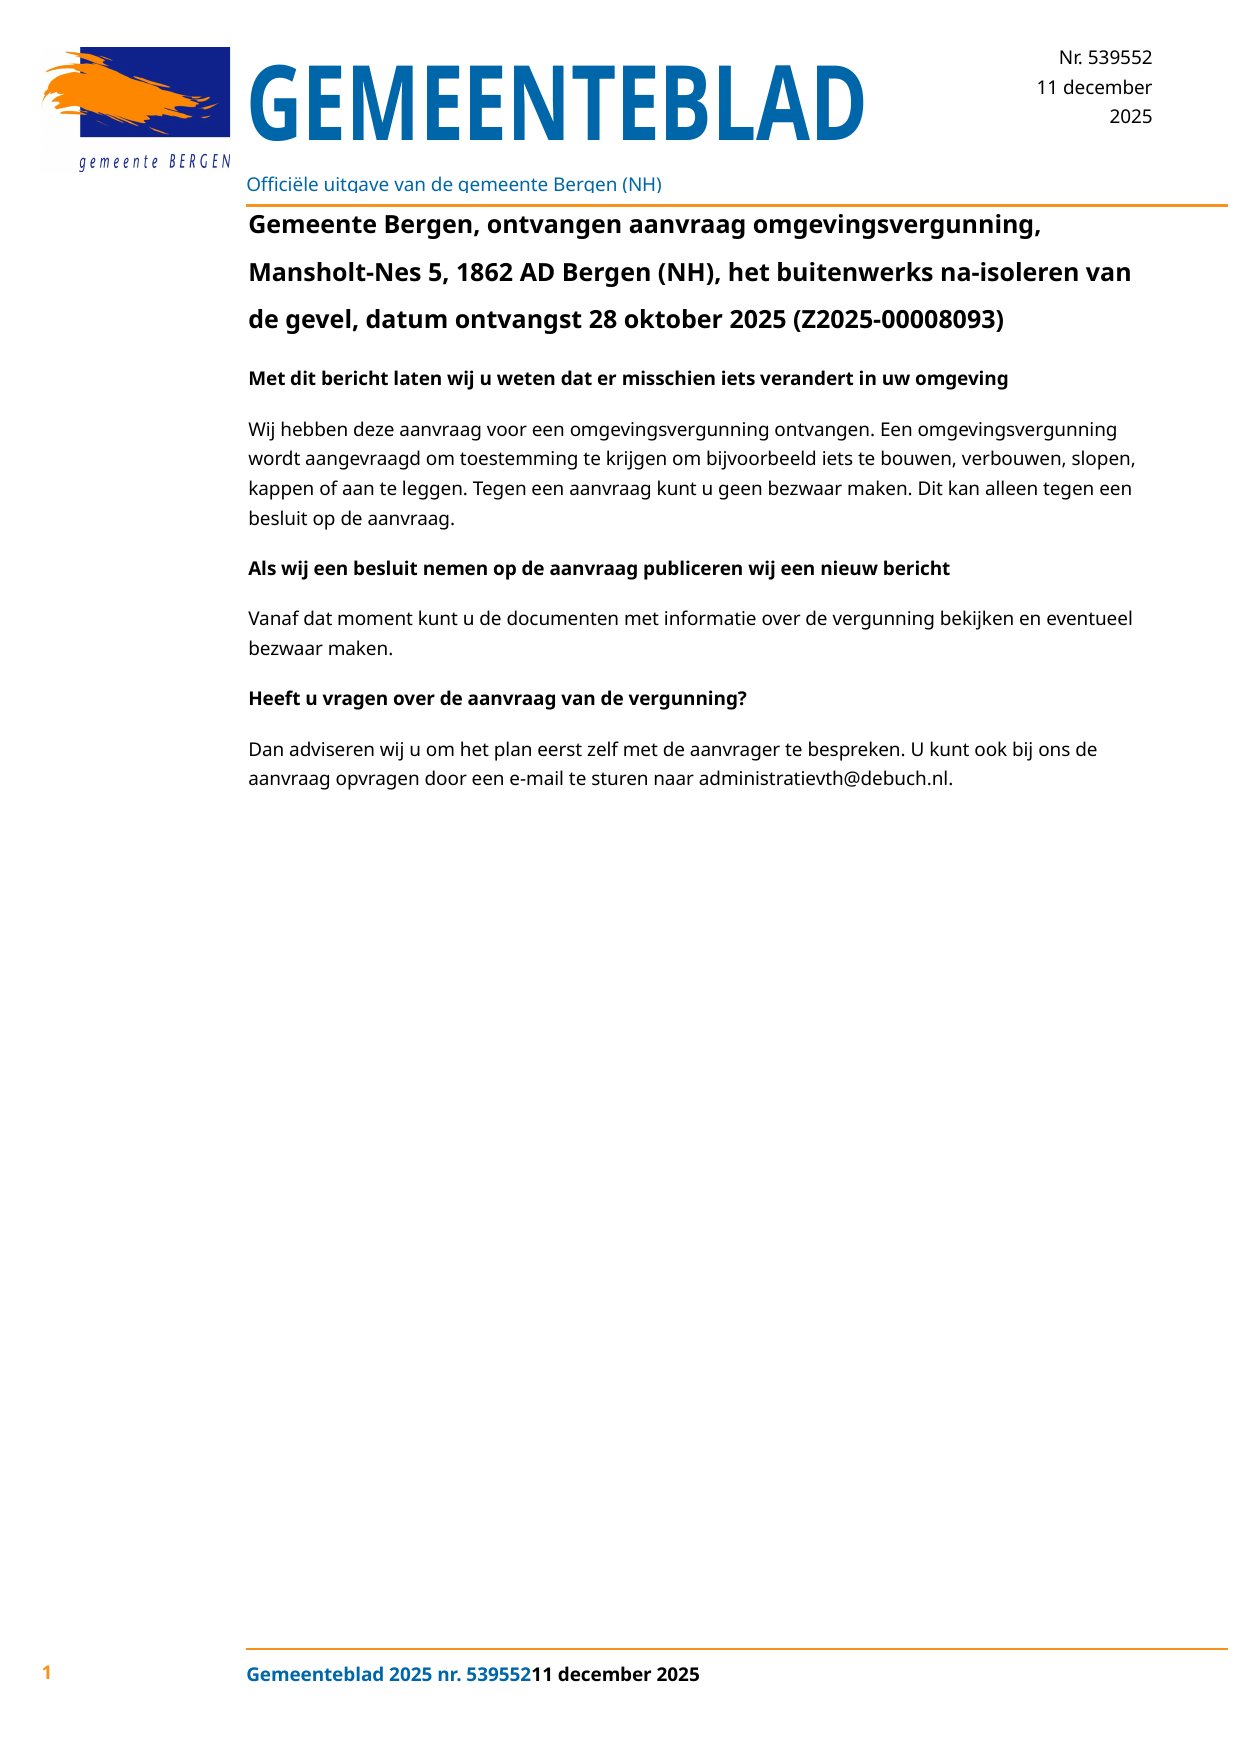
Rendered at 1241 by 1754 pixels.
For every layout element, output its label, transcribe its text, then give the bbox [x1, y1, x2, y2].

text Wij hebben deze aanvraag voor een omgevingsvergunning ontvangen. Een omgevingsvergunning wordt aangevraagd om toestemming te krijgen om bijvoorbeeld iets te bouwen, verbouwen, slopen, kappen of aan te leggen. Tegen een aanvraag kunt u geen bezwaar maken. Dit kan alleen tegen een besluit op de aanvraag. [248, 416, 1152, 530]
text Als wij een besluit nemen op de aanvraag publiceren wij een nieuw bericht [248, 555, 1152, 581]
text Vanaf dat moment kunt u de documenten met informatie over de vergunning bekijken en eventueel bezwaar maken. [248, 606, 1152, 661]
text Gemeente Bergen, ontvangen aanvraag omgevingsvergunning, Mansholt-Nes 5, 1862 AD Bergen (NH), het buitenwerks na-isoleren van de gevel, datum ontvangst 28 oktober 2025 (Z2025-00008093) [248, 207, 1152, 336]
text Heeft u vragen over de aanvraag van de vergunning? [248, 686, 1152, 711]
picture [41, 47, 231, 172]
text Dan adviseren wij u om het plan eerst zelf met de aanvrager te bespreken. U kunt ook bij ons de aanvraag opvragen door een e-mail te sturen naar administratievth@debuch.nl. [248, 736, 1152, 791]
text Met dit bericht laten wij u weten dat er misschien iets verandert in uw omgeving [248, 366, 1152, 391]
